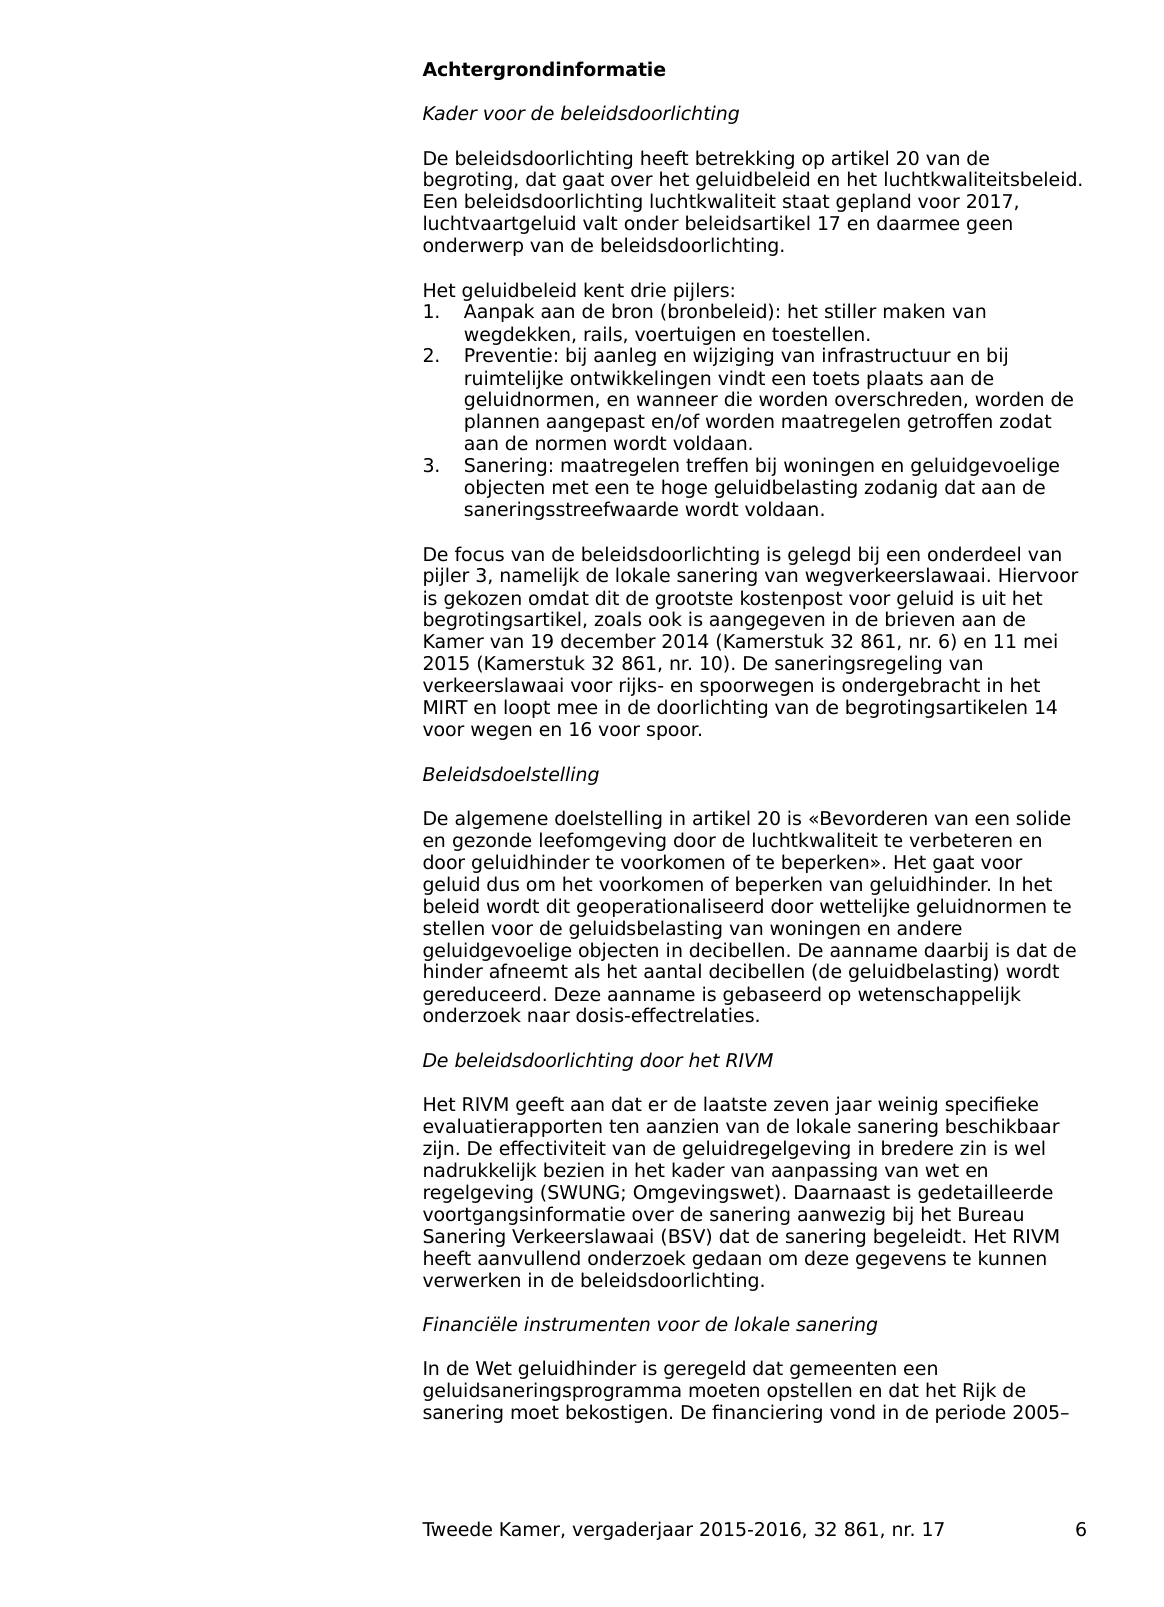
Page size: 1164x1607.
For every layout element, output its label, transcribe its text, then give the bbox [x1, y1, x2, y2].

subtitle Beleidsdoelstelling [422, 763, 1087, 785]
text Het RIVM geeft aan dat er de laatste zeven jaar weinig specifieke evaluatierapporten ten aanzien van de lokale sanering beschikbaar zijn. De effectiviteit van de geluidregelgeving in bredere zin is wel nadrukkelijk bezien in het kader van aanpassing van wet en regelgeving (SWUNG; Omgevingswet). Daarnaast is gedetailleerde voortgangsinformatie over de sanering aanwezig bij het Bureau Sanering Verkeerslawaai (BSV) dat de sanering begeleidt. Het RIVM heeft aanvullend onderzoek gedaan om deze gegevens te kunnen verwerken in de beleidsdoorlichting. [422, 1094, 1087, 1292]
text 2. Preventie: bij aanleg en wijziging van infrastructuur en bij ruimtelijke ontwikkelingen vindt een toets plaats aan de geluidnormen, en wanneer die worden overschreden, worden de plannen aangepast en/of worden maatregelen getroffen zodat aan de normen wordt voldaan. [422, 345, 1087, 455]
text 1. Aanpak aan de bron (bronbeleid): het stiller maken van wegdekken, rails, voertuigen en toestellen. [422, 301, 1087, 345]
text Het geluidbeleid kent drie pijlers: [422, 279, 1087, 301]
subtitle Kader voor de beleidsdoorlichting [422, 103, 1087, 125]
subtitle De beleidsdoorlichting door het RIVM [422, 1049, 1087, 1072]
text 3. Sanering: maatregelen treffen bij woningen en geluidgevoelige objecten met een te hoge geluidbelasting zodanig dat aan de saneringsstreefwaarde wordt voldaan. [422, 455, 1087, 521]
text In de Wet geluidhinder is geregeld dat gemeenten een geluidsaneringsprogramma moeten opstellen en dat het Rijk de sanering moet bekostigen. De financiering vond in de periode 2005– [422, 1358, 1087, 1424]
text De beleidsdoorlichting heeft betrekking op artikel 20 van de begroting, dat gaat over het geluidbeleid en het luchtkwaliteitsbeleid. Een beleidsdoorlichting luchtkwaliteit staat gepland voor 2017, luchtvaartgeluid valt onder beleidsartikel 17 en daarmee geen onderwerp van de beleidsdoorlichting. [422, 147, 1087, 257]
text De focus van de beleidsdoorlichting is gelegd bij een onderdeel van pijler 3, namelijk de lokale sanering van wegverkeerslawaai. Hiervoor is gekozen omdat dit de grootste kostenpost voor geluid is uit het begrotingsartikel, zoals ook is aangegeven in de brieven aan de Kamer van 19 december 2014 (Kamerstuk 32 861, nr. 6) en 11 mei 2015 (Kamerstuk 32 861, nr. 10). De saneringsregeling van verkeerslawaai voor rijks- en spoorwegen is ondergebracht in het MIRT en loopt mee in de doorlichting van de begrotingsartikelen 14 voor wegen en 16 voor spoor. [422, 543, 1087, 741]
subtitle Financiële instrumenten voor de lokale sanering [422, 1314, 1087, 1336]
subtitle Achtergrondinformatie [422, 59, 1087, 81]
text De algemene doelstelling in artikel 20 is «Bevorderen van een solide en gezonde leefomgeving door de luchtkwaliteit te verbeteren en door geluidhinder te voorkomen of te beperken». Het gaat voor geluid dus om het voorkomen of beperken van geluidhinder. In het beleid wordt dit geoperationaliseerd door wettelijke geluidnormen te stellen voor de geluidsbelasting van woningen en andere geluidgevoelige objecten in decibellen. De aanname daarbij is dat de hinder afneemt als het aantal decibellen (de geluidbelasting) wordt gereduceerd. Deze aanname is gebaseerd op wetenschappelijk onderzoek naar dosis-effectrelaties. [422, 808, 1087, 1027]
